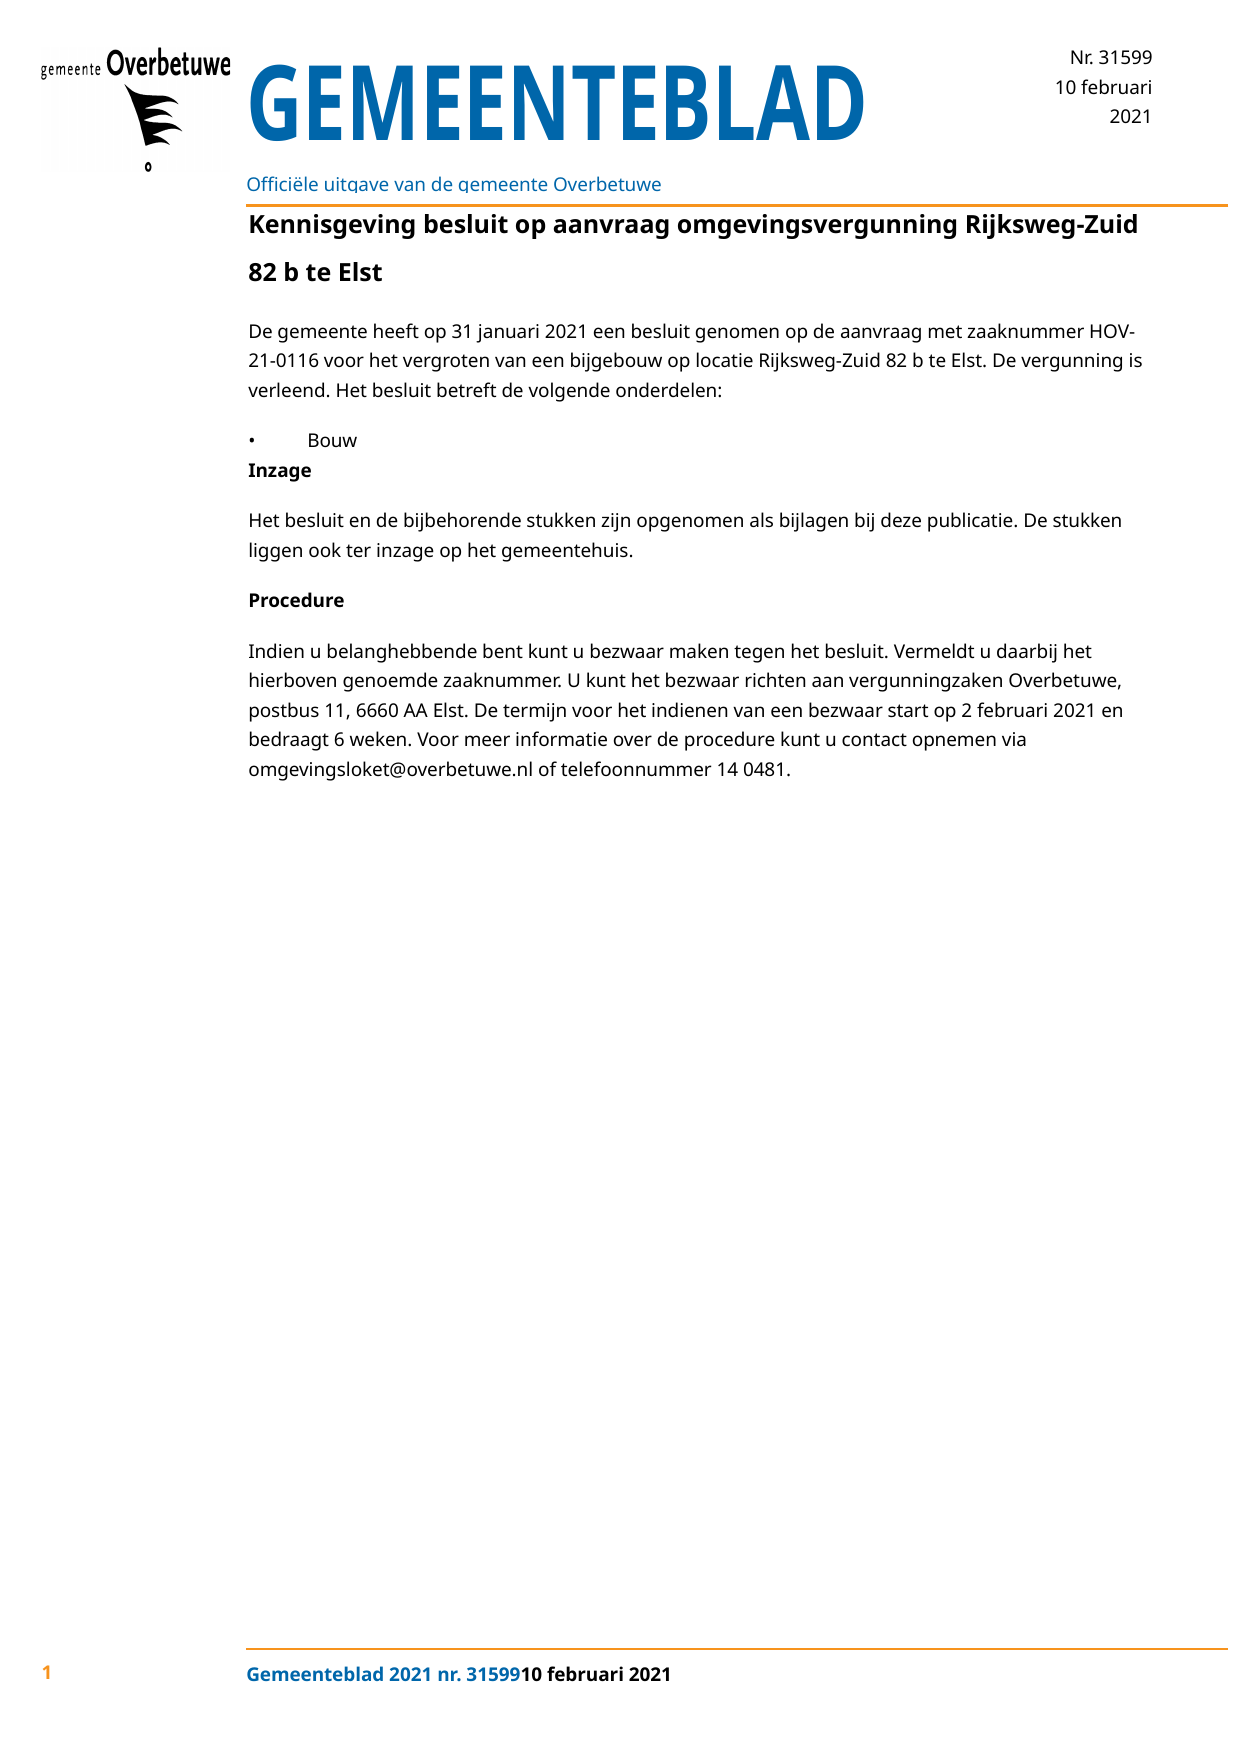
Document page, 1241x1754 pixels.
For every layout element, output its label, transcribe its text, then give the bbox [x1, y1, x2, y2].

list Bouw [248, 427, 1152, 453]
text Het besluit en de bijbehorende stukken zijn opgenomen als bijlagen bij deze publicatie. De stukken liggen ook ter inzage op het gemeentehuis. [248, 507, 1152, 563]
text Inzage [248, 457, 1152, 483]
text Kennisgeving besluit op aanvraag omgevingsvergunning Rijksweg-Zuid 82 b te Elst [248, 207, 1152, 288]
text De gemeente heeft op 31 januari 2021 een besluit genomen op de aanvraag met zaaknummer HOV-21-0116 voor het vergroten van een bijgebouw op locatie Rijksweg-Zuid 82 b te Elst. De vergunning is verleend. Het besluit betreft de volgende onderdelen: [248, 318, 1152, 403]
text Indien u belanghebbende bent kunt u bezwaar maken tegen het besluit. Vermeldt u daarbij het hierboven genoemde zaaknummer. U kunt het bezwaar richten aan vergunningzaken Overbetuwe, postbus 11, 6660 AA Elst. De termijn voor het indienen van een bezwaar start op 2 februari 2021 en bedraagt 6 weken. Voor meer informatie over de procedure kunt u contact opnemen via omgevingsloket@overbetuwe.nl of telefoonnummer 14 0481. [248, 638, 1152, 782]
picture [41, 47, 231, 172]
text Procedure [248, 587, 1152, 613]
